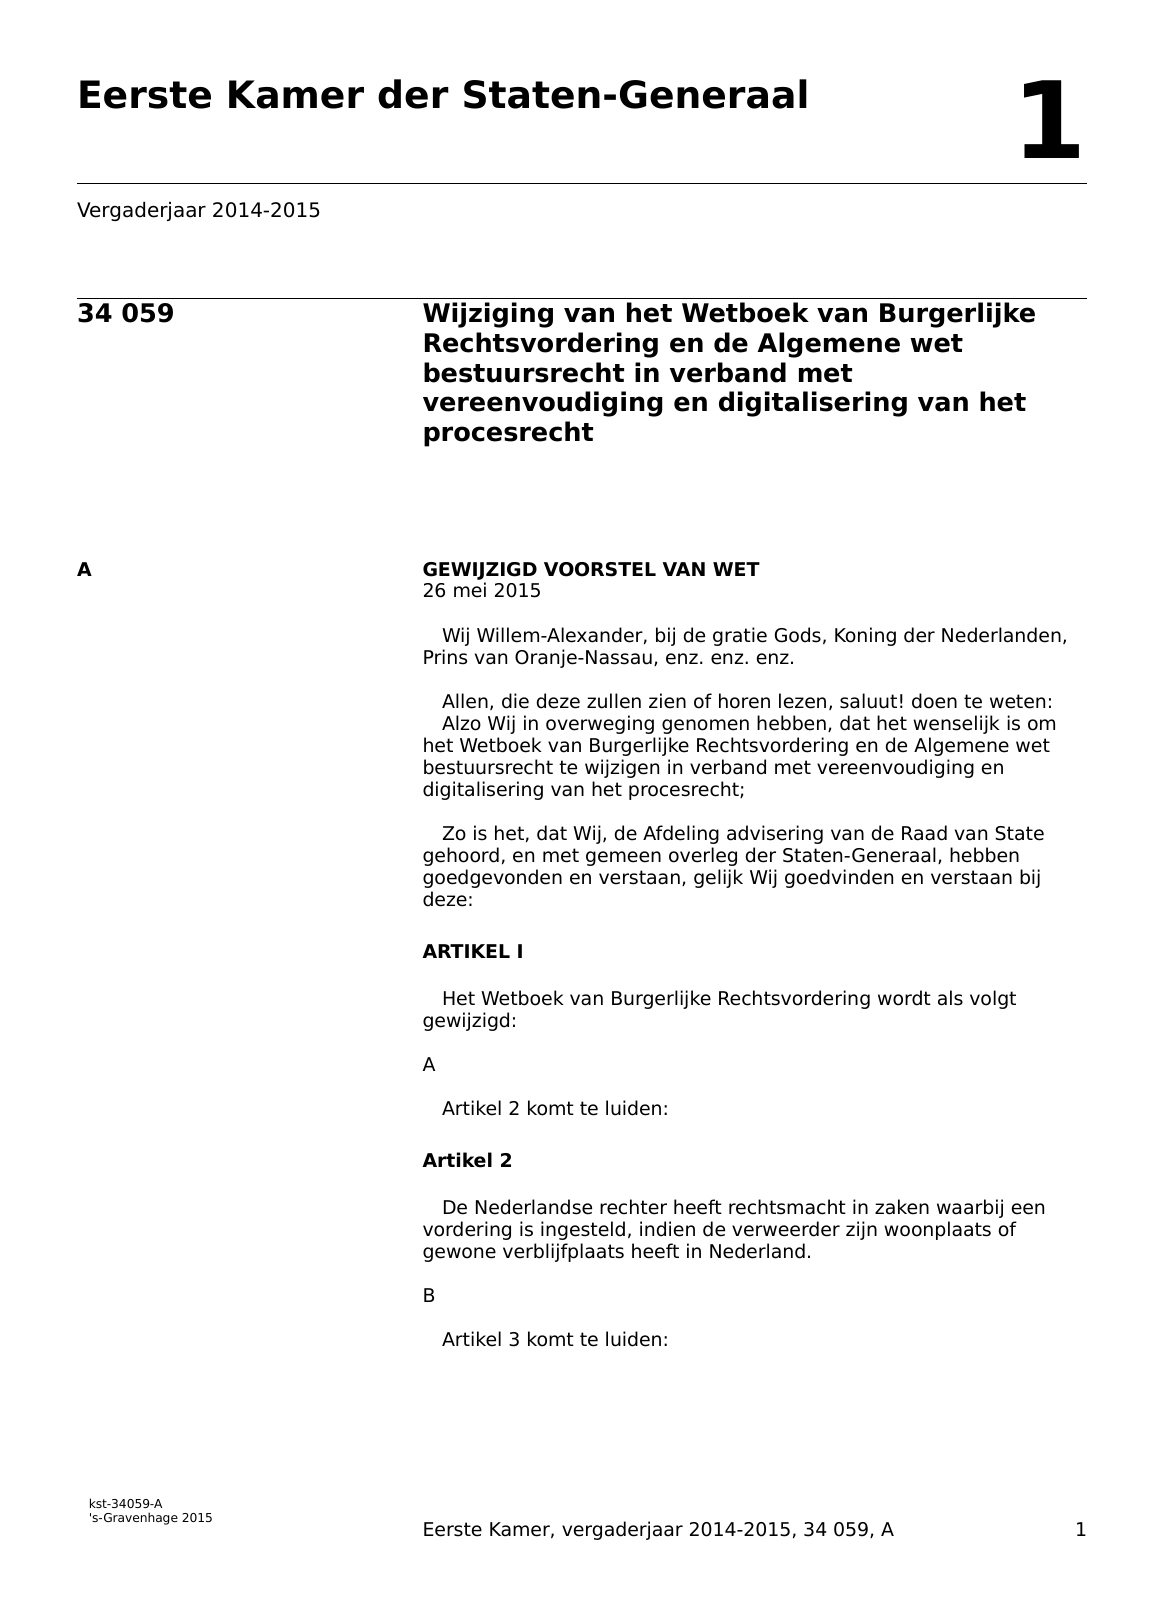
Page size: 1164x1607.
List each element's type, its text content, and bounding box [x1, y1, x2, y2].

table_header Eerste Kamer der Staten-Generaal [77, 59, 886, 183]
text Wij Willem-Alexander, bij de gratie Gods, Koning der Nederlanden, Prins van Oranje-Nassau, enz. enz. enz. [422, 624, 1087, 668]
text Alzo Wij in overweging genomen hebben, dat het wenselijk is om het Wetboek van Burgerlijke Rechtsvordering en de Algemene wet bestuursrecht te wijzigen in verband met vereenvoudiging en digitalisering van het procesrecht; [422, 713, 1087, 801]
table_cell Vergaderjaar 2014-2015 [77, 184, 1087, 298]
text B [422, 1285, 1087, 1307]
text Zo is het, dat Wij, de Afdeling advisering van de Raad van State gehoord, en met gemeen overleg der Staten-Generaal, hebben goedgevonden en verstaan, gelijk Wij goedvinden en verstaan bij deze: [422, 823, 1087, 911]
subtitle A GEWIJZIGD VOORSTEL VAN WET [77, 558, 1087, 580]
text Artikel 2 komt te luiden: [422, 1098, 1087, 1120]
text Allen, die deze zullen zien of horen lezen, saluut! doen te weten: [422, 691, 1087, 713]
subtitle 34 059 Wijziging van het Wetboek van Burgerlijke Rechtsvordering en de Algemene wet bestuursrecht in verband met vereenvoudiging en digitalisering van het procesrecht [77, 299, 1087, 447]
text 26 mei 2015 [422, 580, 1087, 602]
text Het Wetboek van Burgerlijke Rechtsvordering wordt als volgt gewijzigd: [422, 988, 1087, 1032]
text 's-Gravenhage 2015 [88, 1511, 323, 1525]
subtitle Artikel 2 [422, 1150, 1087, 1172]
text kst-34059-A [88, 1497, 323, 1511]
table_header 1 [886, 59, 1087, 183]
text De Nederlandse rechter heeft rechtsmacht in zaken waarbij een vordering is ingesteld, indien de verweerder zijn woonplaats of gewone verblijfplaats heeft in Nederland. [422, 1197, 1087, 1263]
text A [422, 1054, 1087, 1076]
subtitle ARTIKEL I [422, 941, 1087, 963]
text Artikel 3 komt te luiden: [422, 1329, 1087, 1351]
